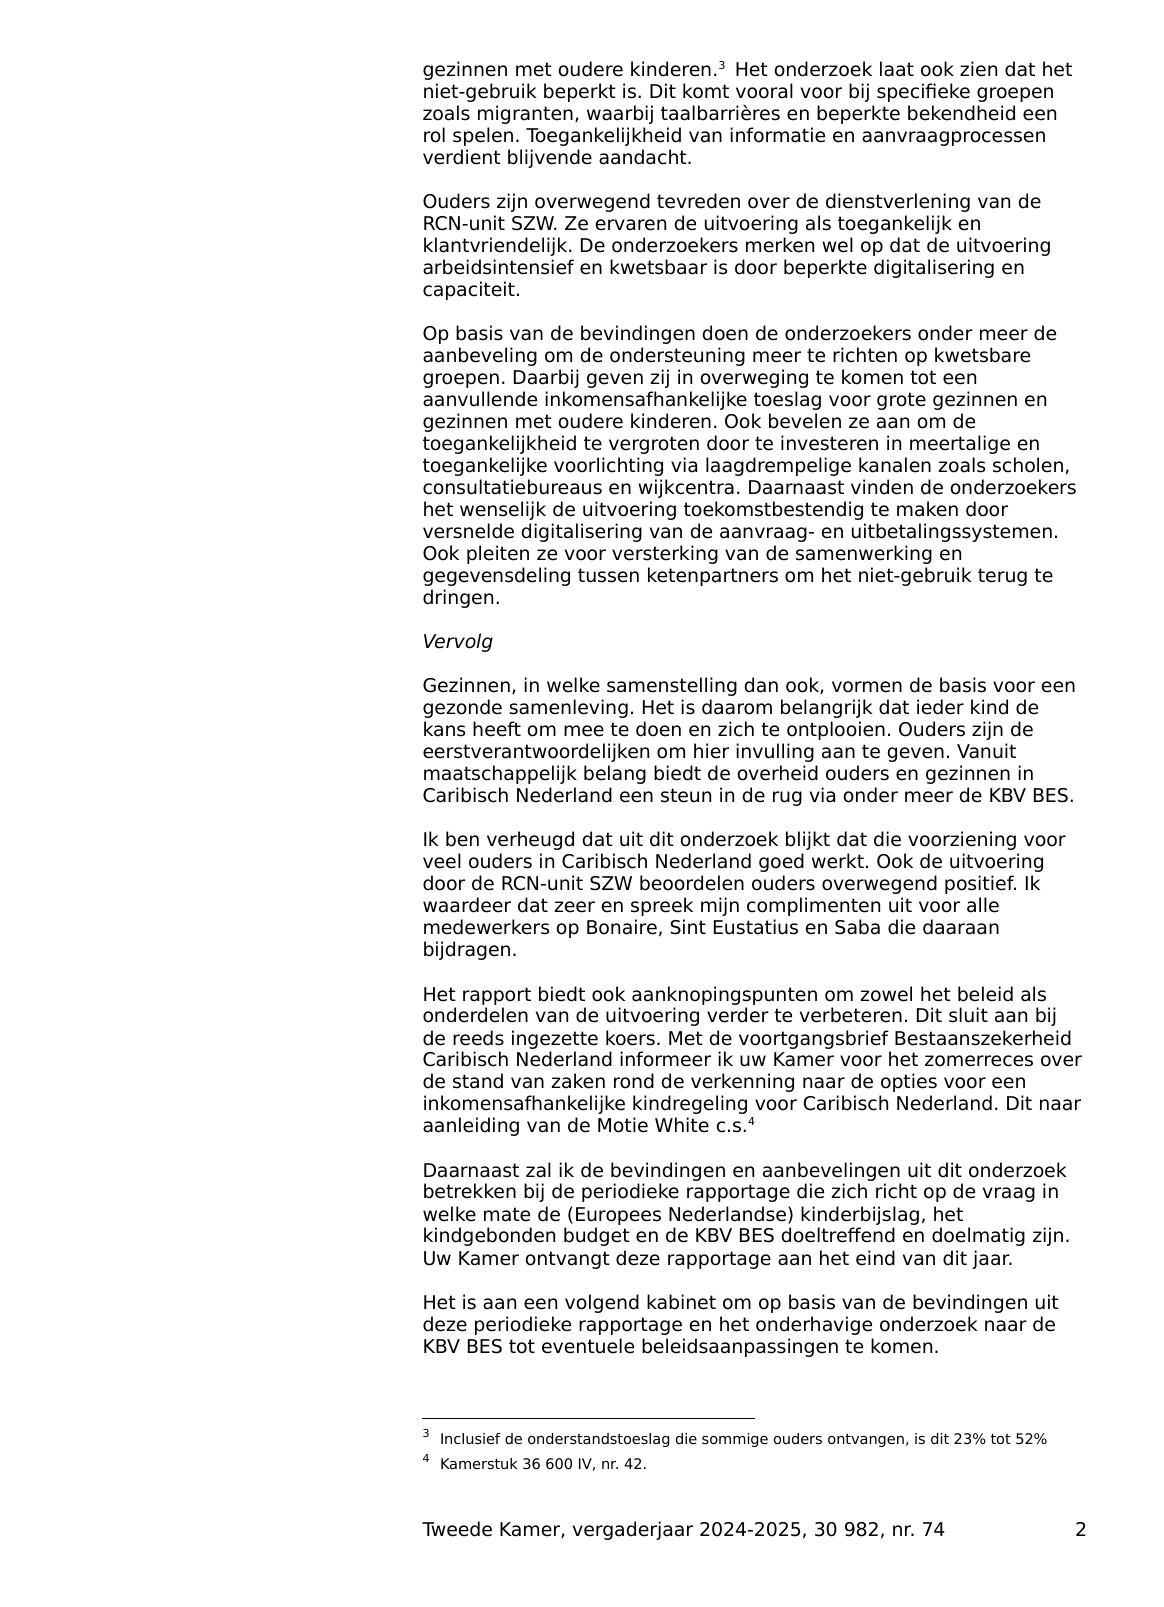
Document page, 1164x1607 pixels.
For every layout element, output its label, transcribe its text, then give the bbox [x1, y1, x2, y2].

text Inclusief de onderstandstoeslag die sommige ouders ontvangen, is dit 23% tot 52% [422, 1427, 1087, 1449]
text Kamerstuk 36 600 IV, nr. 42. [422, 1452, 1087, 1474]
text Op basis van de bevindingen doen de onderzoekers onder meer de aanbeveling om de ondersteuning meer te richten op kwetsbare groepen. Daarbij geven zij in overweging te komen tot een aanvullende inkomensafhankelijke toeslag voor grote gezinnen en gezinnen met oudere kinderen. Ook bevelen ze aan om de toegankelijkheid te vergroten door te investeren in meertalige en toegankelijke voorlichting via laagdrempelige kanalen zoals scholen, consultatiebureaus en wijkcentra. Daarnaast vinden de onderzoekers het wenselijk de uitvoering toekomstbestendig te maken door versnelde digitalisering van de aanvraag- en uitbetalingssystemen. Ook pleiten ze voor versterking van de samenwerking en gegevensdeling tussen ketenpartners om het niet-gebruik terug te dringen. [422, 323, 1087, 609]
text Het is aan een volgend kabinet om op basis van de bevindingen uit deze periodieke rapportage en het onderhavige onderzoek naar de KBV BES tot eventuele beleidsaanpassingen te komen. [422, 1292, 1087, 1357]
text gezinnen met oudere kinderen. Het onderzoek laat ook zien dat het niet-gebruik beperkt is. Dit komt vooral voor bij specifieke groepen zoals migranten, waarbij taalbarrières en beperkte bekendheid een rol spelen. Toegankelijkheid van informatie en aanvraagprocessen verdient blijvende aandacht. [422, 59, 1087, 169]
text Ik ben verheugd dat uit dit onderzoek blijkt dat die voorziening voor veel ouders in Caribisch Nederland goed werkt. Ook de uitvoering door de RCN-unit SZW beoordelen ouders overwegend positief. Ik waardeer dat zeer en spreek mijn complimenten uit voor alle medewerkers op Bonaire, Sint Eustatius en Saba die daaraan bijdragen. [422, 829, 1087, 961]
subtitle Vervolg [422, 631, 1087, 653]
text Ouders zijn overwegend tevreden over de dienstverlening van de RCN-unit SZW. Ze ervaren de uitvoering als toegankelijk en klantvriendelijk. De onderzoekers merken wel op dat de uitvoering arbeidsintensief en kwetsbaar is door beperkte digitalisering en capaciteit. [422, 191, 1087, 301]
text Daarnaast zal ik de bevindingen en aanbevelingen uit dit onderzoek betrekken bij de periodieke rapportage die zich richt op de vraag in welke mate de (Europees Nederlandse) kinderbijslag, het kindgebonden budget en de KBV BES doeltreffend en doelmatig zijn. Uw Kamer ontvangt deze rapportage aan het eind van dit jaar. [422, 1159, 1087, 1269]
text Het rapport biedt ook aanknopingspunten om zowel het beleid als onderdelen van de uitvoering verder te verbeteren. Dit sluit aan bij de reeds ingezette koers. Met de voortgangsbrief Bestaanszekerheid Caribisch Nederland informeer ik uw Kamer voor het zomerreces over de stand van zaken rond de verkenning naar de opties voor een inkomensafhankelijke kindregeling voor Caribisch Nederland. Dit naar aanleiding van de Motie White c.s. [422, 983, 1087, 1137]
text Gezinnen, in welke samenstelling dan ook, vormen de basis voor een gezonde samenleving. Het is daarom belangrijk dat ieder kind de kans heeft om mee te doen en zich te ontplooien. Ouders zijn de eerstverantwoordelijken om hier invulling aan te geven. Vanuit maatschappelijk belang biedt de overheid ouders en gezinnen in Caribisch Nederland een steun in de rug via onder meer de KBV BES. [422, 675, 1087, 807]
